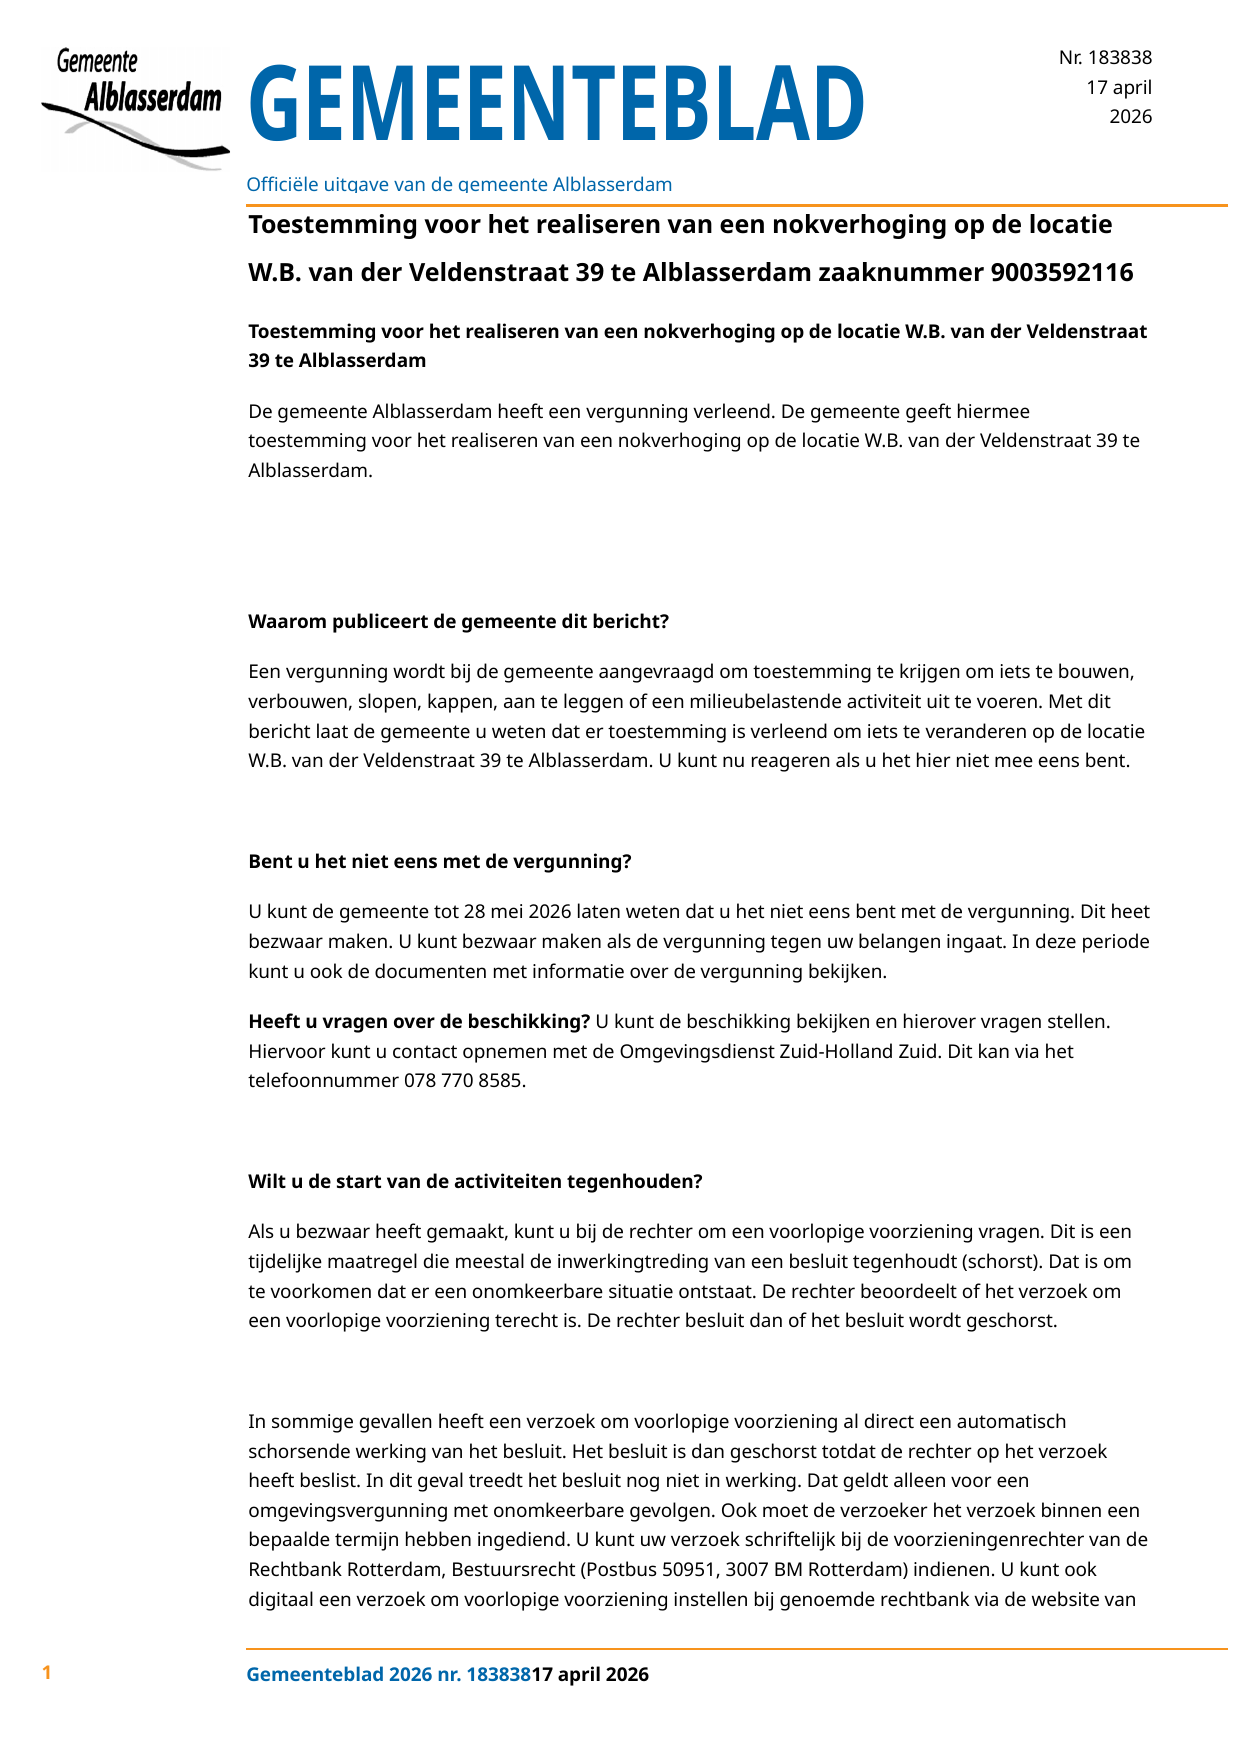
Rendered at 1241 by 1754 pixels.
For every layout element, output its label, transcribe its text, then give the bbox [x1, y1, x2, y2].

text Een vergunning wordt bij de gemeente aangevraagd om toestemming te krijgen om iets te bouwen, verbouwen, slopen, kappen, aan te leggen of een milieubelastende activiteit uit te voeren. Met dit bericht laat de gemeente u weten dat er toestemming is verleend om iets te veranderen op de locatie W.B. van der Veldenstraat 39 te Alblasserdam. U kunt nu reageren als u het hier niet mee eens bent. [248, 659, 1152, 773]
text In sommige gevallen heeft een verzoek om voorlopige voorziening al direct een automatisch schorsende werking van het besluit. Het besluit is dan geschorst totdat de rechter op het verzoek heeft beslist. In dit geval treedt het besluit nog niet in werking. Dat geldt alleen voor een omgevingsvergunning met onomkeerbare gevolgen. Ook moet de verzoeker het verzoek binnen een bepaalde termijn hebben ingediend. U kunt uw verzoek schriftelijk bij de voorzieningenrechter van de Rechtbank Rotterdam, Bestuursrecht (Postbus 50951, 3007 BM Rotterdam) indienen. U kunt ook digitaal een verzoek om voorlopige voorziening instellen bij genoemde rechtbank via de website van [248, 1408, 1152, 1612]
text Wilt u de start van de activiteiten tegenhouden? [248, 1168, 1152, 1194]
text De gemeente Alblasserdam heeft een vergunning verleend. De gemeente geeft hiermee toestemming voor het realiseren van een nokverhoging op de locatie W.B. van der Veldenstraat 39 te Alblasserdam. [248, 398, 1152, 483]
text Toestemming voor het realiseren van een nokverhoging op de locatie W.B. van der Veldenstraat 39 te Alblasserdam [248, 318, 1152, 373]
text U kunt de gemeente tot 28 mei 2026 laten weten dat u het niet eens bent met de vergunning. Dit heet bezwaar maken. U kunt bezwaar maken als de vergunning tegen uw belangen ingaat. In deze periode kunt u ook de documenten met informatie over de vergunning bekijken. [248, 899, 1152, 984]
text Bent u het niet eens met de vergunning? [248, 848, 1152, 874]
picture [41, 47, 231, 172]
text Toestemming voor het realiseren van een nokverhoging op de locatie W.B. van der Veldenstraat 39 te Alblasserdam zaaknummer 9003592116 [248, 207, 1152, 288]
text Waarom publiceert de gemeente dit bericht? [248, 608, 1152, 634]
text Als u bezwaar heeft gemaakt, kunt u bij de rechter om een voorlopige voorziening vragen. Dit is een tijdelijke maatregel die meestal de inwerkingtreding van een besluit tegenhoudt (schorst). Dat is om te voorkomen dat er een onomkeerbare situatie ontstaat. De rechter beoordeelt of het verzoek om een voorlopige voorziening terecht is. De rechter besluit dan of het besluit wordt geschorst. [248, 1219, 1152, 1333]
text Heeft u vragen over de beschikking? U kunt de beschikking bekijken en hierover vragen stellen. Hiervoor kunt u contact opnemen met de Omgevingsdienst Zuid-Holland Zuid. Dit kan via het telefoonnummer 078 770 8585. [248, 1008, 1152, 1093]
